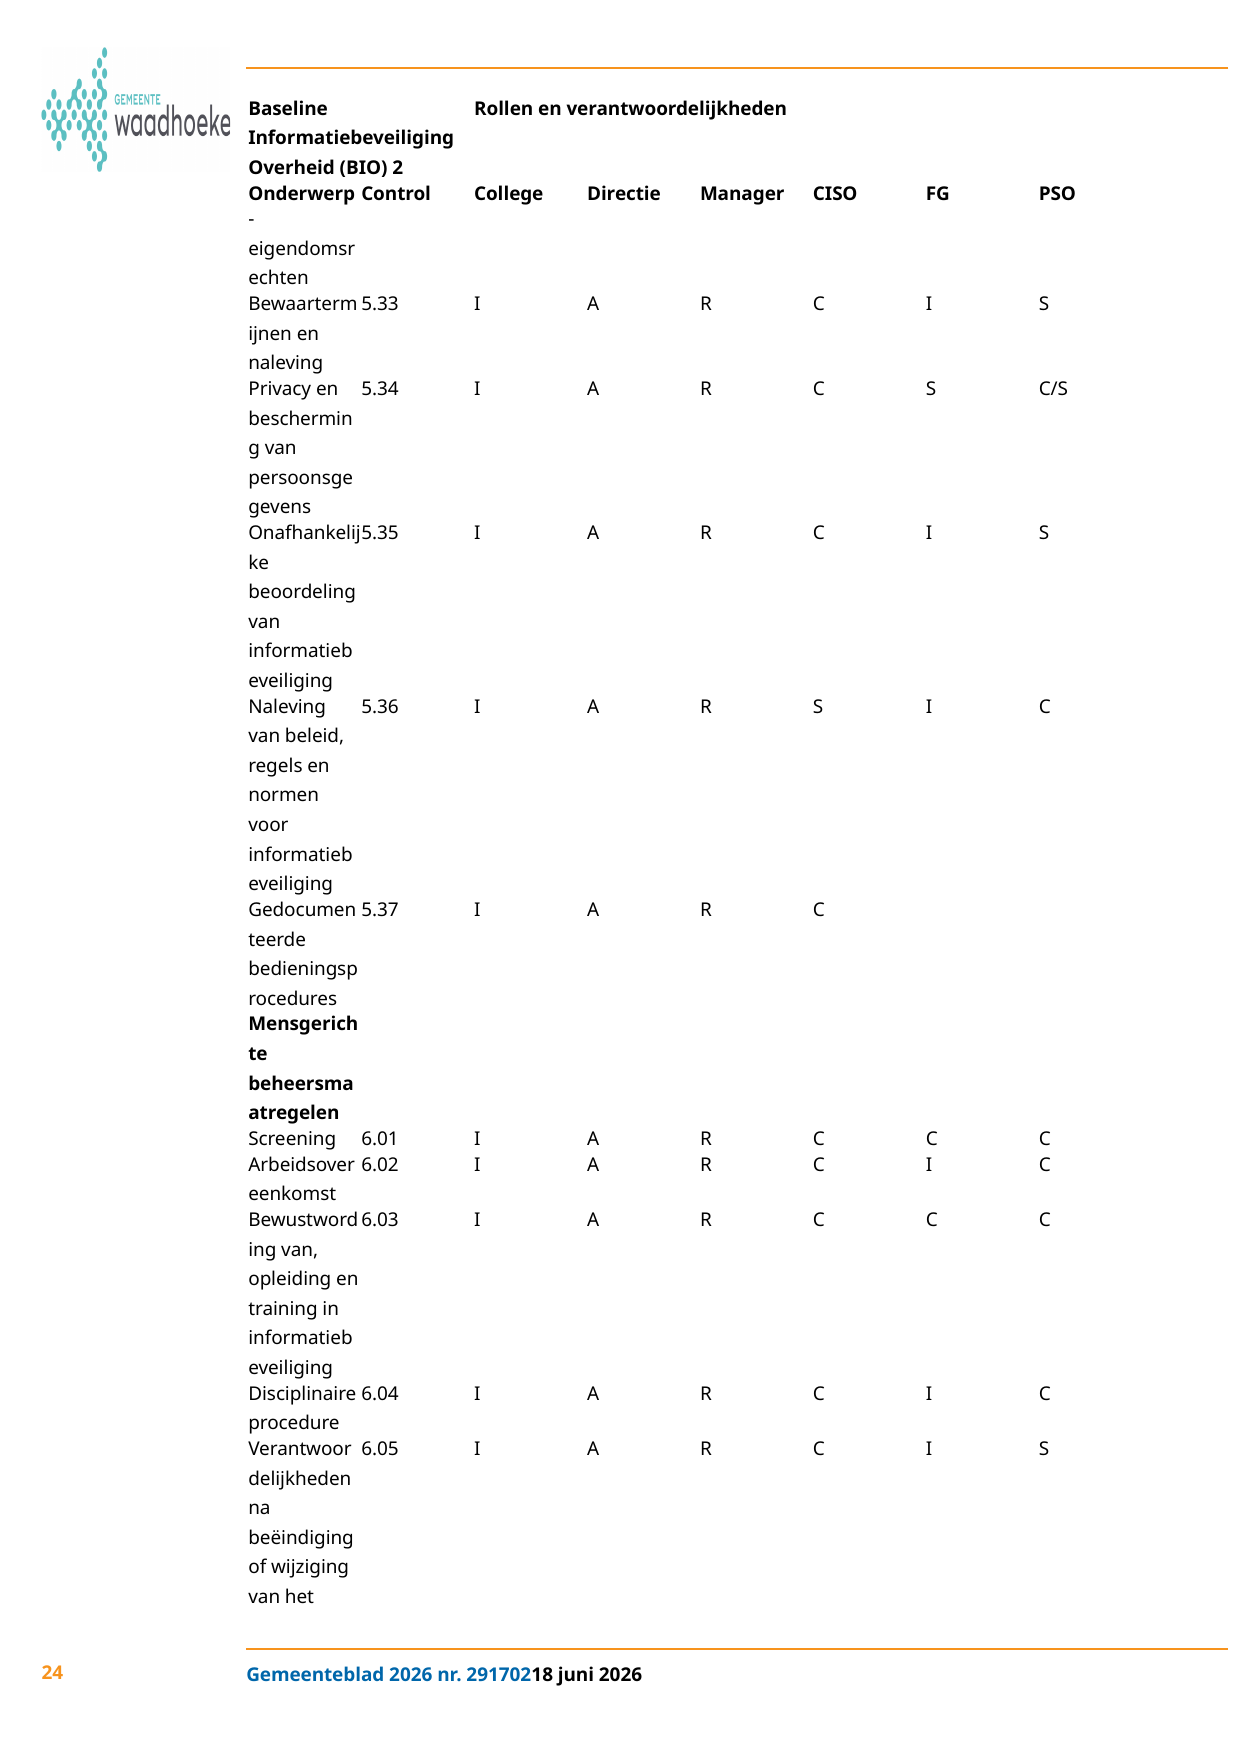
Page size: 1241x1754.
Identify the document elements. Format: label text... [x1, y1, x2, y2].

table_cell eigendomsrechten [248, 205, 361, 290]
table_cell Mensgerichte beheersmaatregelen [248, 1011, 361, 1125]
table_cell 6.02 [361, 1151, 474, 1206]
table_cell I [474, 1206, 587, 1380]
table_cell A [587, 896, 700, 1011]
table_cell I [474, 1380, 587, 1435]
table_cell [926, 896, 1038, 1011]
table_cell S [1039, 1435, 1152, 1609]
table_cell Bewaartermijnen en naleving [248, 290, 361, 375]
table_cell [926, 1011, 1038, 1125]
table_cell R [700, 896, 813, 1011]
table_cell C/S [1039, 375, 1152, 519]
table_cell Onafhankelijke beoordeling van informatiebeveiliging [248, 519, 361, 693]
table_cell Privacy en bescherming van persoonsgegevens [248, 375, 361, 519]
table_cell [700, 1011, 813, 1125]
table_cell [813, 205, 926, 290]
table_cell I [474, 519, 587, 693]
table_cell I [474, 1151, 587, 1206]
table_cell [700, 205, 813, 290]
table_cell 6.04 [361, 1380, 474, 1435]
table_cell C [926, 1125, 1038, 1151]
table_cell R [700, 290, 813, 375]
table_cell R [700, 519, 813, 693]
table_cell 6.01 [361, 1125, 474, 1151]
table_cell C [813, 896, 926, 1011]
table_cell R [700, 375, 813, 519]
table_cell A [587, 519, 700, 693]
table_cell 6.05 [361, 1435, 474, 1609]
table_cell [474, 205, 587, 290]
table_cell C [813, 290, 926, 375]
table_cell A [587, 375, 700, 519]
table_cell I [926, 1380, 1038, 1435]
table_cell I [926, 519, 1038, 693]
table_cell I [926, 1151, 1038, 1206]
table_cell I [926, 290, 1038, 375]
table_cell C [813, 1380, 926, 1435]
table_cell C [813, 1435, 926, 1609]
table_cell I [926, 693, 1038, 896]
table_cell A [587, 1206, 700, 1380]
table_cell R [700, 1206, 813, 1380]
table_cell 5.37 [361, 896, 474, 1011]
picture [41, 47, 231, 172]
table_cell [474, 1011, 587, 1125]
table_cell [1039, 1011, 1152, 1125]
table_cell A [587, 1435, 700, 1609]
table_cell C [1039, 693, 1152, 896]
table_cell C [813, 375, 926, 519]
table_cell 5.34 [361, 375, 474, 519]
table_cell C [1039, 1380, 1152, 1435]
table_cell College [474, 180, 587, 205]
table_cell S [926, 375, 1038, 519]
table_cell R [700, 1151, 813, 1206]
table_cell A [587, 1380, 700, 1435]
table_cell R [700, 693, 813, 896]
table_cell I [474, 1435, 587, 1609]
table_cell [587, 205, 700, 290]
table_cell [1039, 896, 1152, 1011]
table_cell I [926, 1435, 1038, 1609]
table_cell Verantwoordelijkheden na beëindiging of wijziging van het [248, 1435, 361, 1609]
table_cell A [587, 1125, 700, 1151]
table_cell [1039, 205, 1152, 290]
table_cell [361, 1011, 474, 1125]
table_cell R [700, 1380, 813, 1435]
table_cell Gedocumenteerde bedieningsprocedures [248, 896, 361, 1011]
table_cell C [1039, 1125, 1152, 1151]
table_cell C [813, 519, 926, 693]
table_cell Manager [700, 180, 813, 205]
table_cell C [1039, 1206, 1152, 1380]
table_cell C [813, 1206, 926, 1380]
table_cell Screening [248, 1125, 361, 1151]
table_cell C [813, 1151, 926, 1206]
table_cell Control [361, 180, 474, 205]
table_cell 6.03 [361, 1206, 474, 1380]
table_header Baseline Informatiebeveiliging Overheid (BIO) 2 [248, 95, 474, 180]
table_cell FG [926, 180, 1038, 205]
table_cell I [474, 290, 587, 375]
table_cell [813, 1011, 926, 1125]
table_cell C [813, 1125, 926, 1151]
table_cell S [813, 693, 926, 896]
table_cell [926, 205, 1038, 290]
table_cell Directie [587, 180, 700, 205]
table_cell [587, 1011, 700, 1125]
table_cell I [474, 375, 587, 519]
table_cell Onderwerp [248, 180, 361, 205]
table_cell S [1039, 290, 1152, 375]
table_cell C [1039, 1151, 1152, 1206]
table_cell 5.36 [361, 693, 474, 896]
table_cell [361, 205, 474, 290]
table_cell R [700, 1435, 813, 1609]
table_header Rollen en verantwoordelijkheden [474, 95, 1152, 180]
table_cell Bewustwording van, opleiding en training in informatiebeveiliging [248, 1206, 361, 1380]
table_cell S [1039, 519, 1152, 693]
table_cell A [587, 1151, 700, 1206]
table_cell A [587, 290, 700, 375]
table_cell Arbeidsovereenkomst [248, 1151, 361, 1206]
table_cell 5.33 [361, 290, 474, 375]
table_cell Naleving van beleid, regels en normen voor informatiebeveiliging [248, 693, 361, 896]
table_cell A [587, 693, 700, 896]
table_cell R [700, 1125, 813, 1151]
table_cell PSO [1039, 180, 1152, 205]
table_cell Disciplinaire procedure [248, 1380, 361, 1435]
table_cell CISO [813, 180, 926, 205]
table_cell I [474, 1125, 587, 1151]
table_cell 5.35 [361, 519, 474, 693]
table_cell I [474, 693, 587, 896]
table_cell C [926, 1206, 1038, 1380]
table_cell I [474, 896, 587, 1011]
